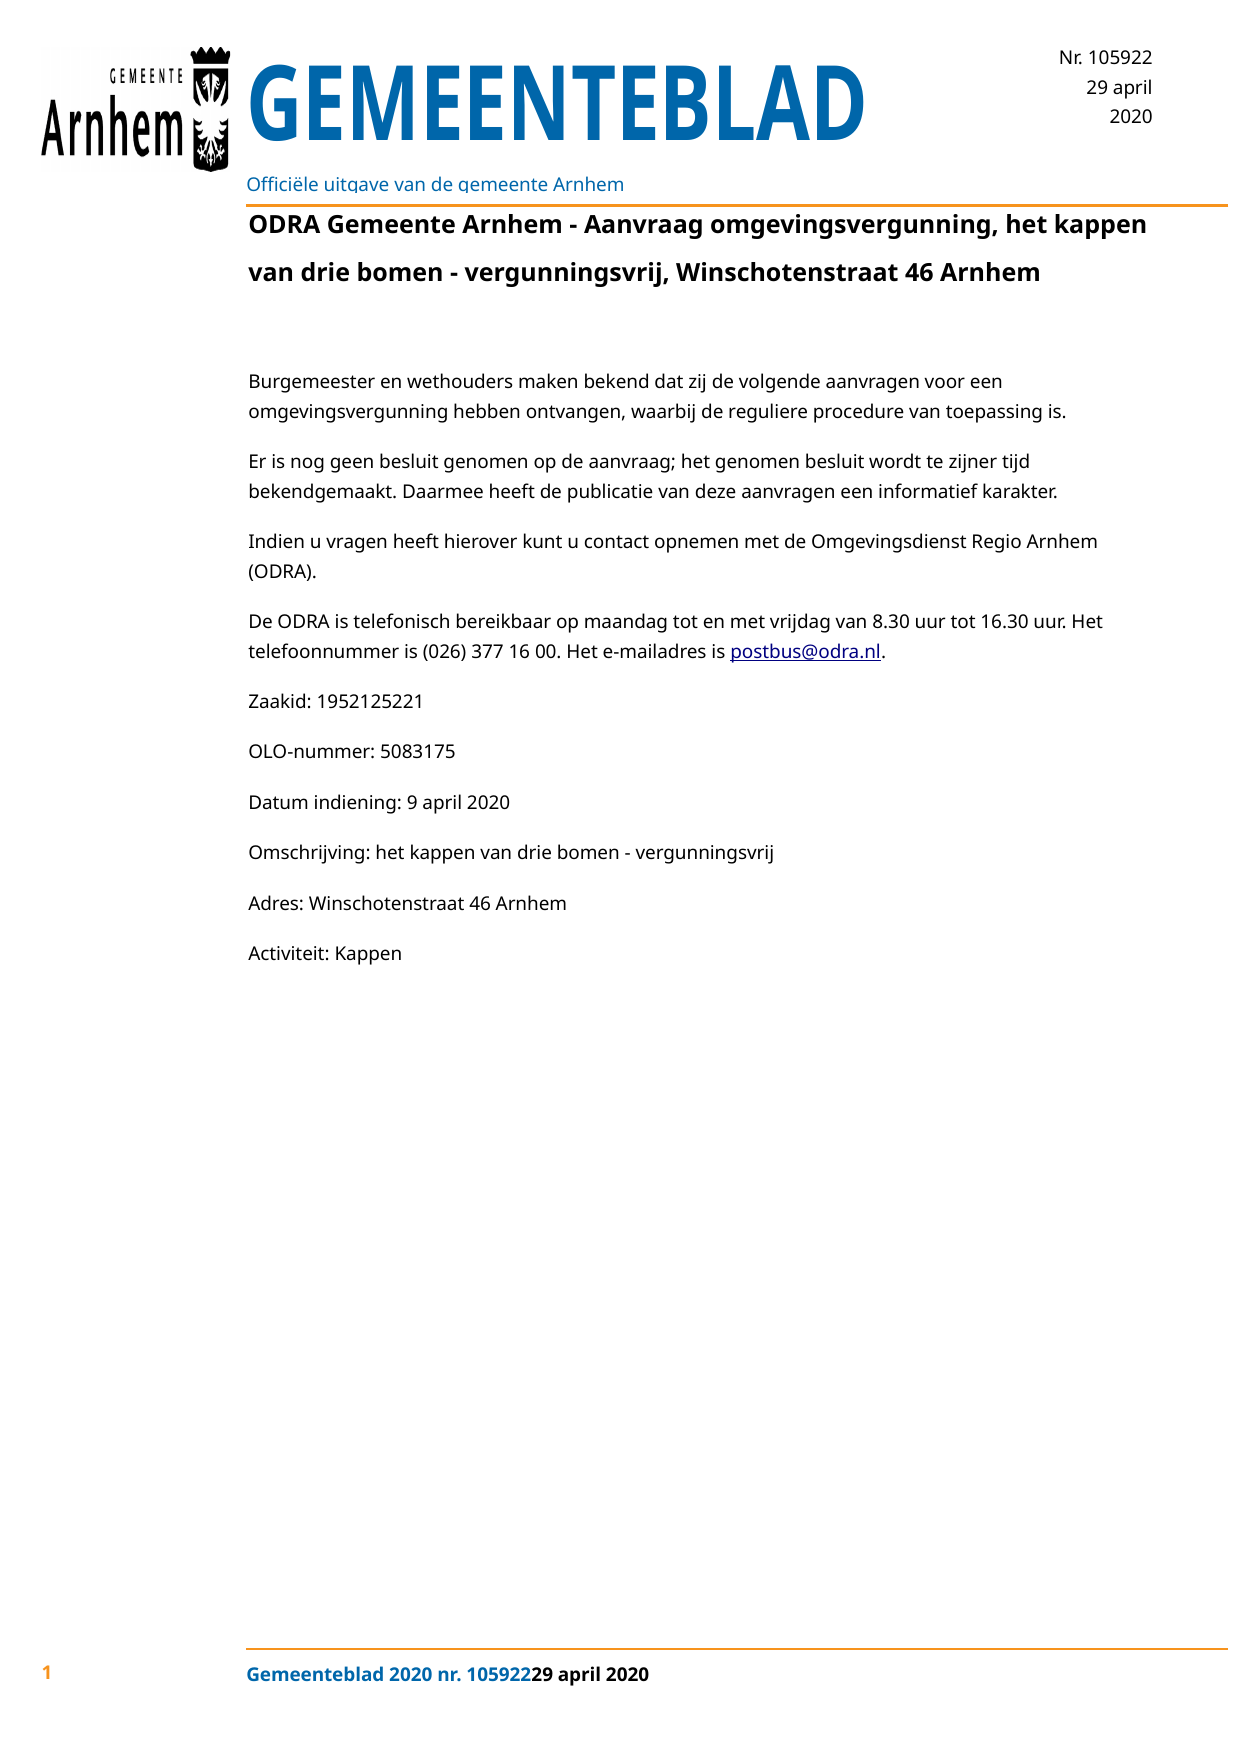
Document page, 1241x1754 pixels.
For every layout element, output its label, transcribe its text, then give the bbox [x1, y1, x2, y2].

text Datum indiening: 9 april 2020 [248, 789, 1152, 815]
text Activiteit: Kappen [248, 940, 1152, 966]
text De ODRA is telefonisch bereikbaar op maandag tot en met vrijdag van 8.30 uur tot 16.30 uur. Het telefoonnummer is (026) 377 16 00. Het e-mailadres is postbus@odra.nl. [248, 608, 1152, 664]
text OLO-nummer: 5083175 [248, 739, 1152, 764]
text Omschrijving: het kappen van drie bomen - vergunningsvrij [248, 839, 1152, 865]
text Er is nog geen besluit genomen op de aanvraag; het genomen besluit wordt te zijner tijd bekendgemaakt. Daarmee heeft de publicatie van deze aanvragen een informatief karakter. [248, 448, 1152, 504]
text ODRA Gemeente Arnhem - Aanvraag omgevingsvergunning, het kappen van drie bomen - vergunningsvrij, Winschotenstraat 46 Arnhem [248, 207, 1152, 288]
text Burgemeester en wethouders maken bekend dat zij de volgende aanvragen voor een omgevingsvergunning hebben ontvangen, waarbij de reguliere procedure van toepassing is. [248, 368, 1152, 424]
text Indien u vragen heeft hierover kunt u contact opnemen met de Omgevingsdienst Regio Arnhem (ODRA). [248, 528, 1152, 584]
text Adres: Winschotenstraat 46 Arnhem [248, 890, 1152, 916]
text Zaakid: 1952125221 [248, 688, 1152, 714]
picture [41, 47, 231, 172]
